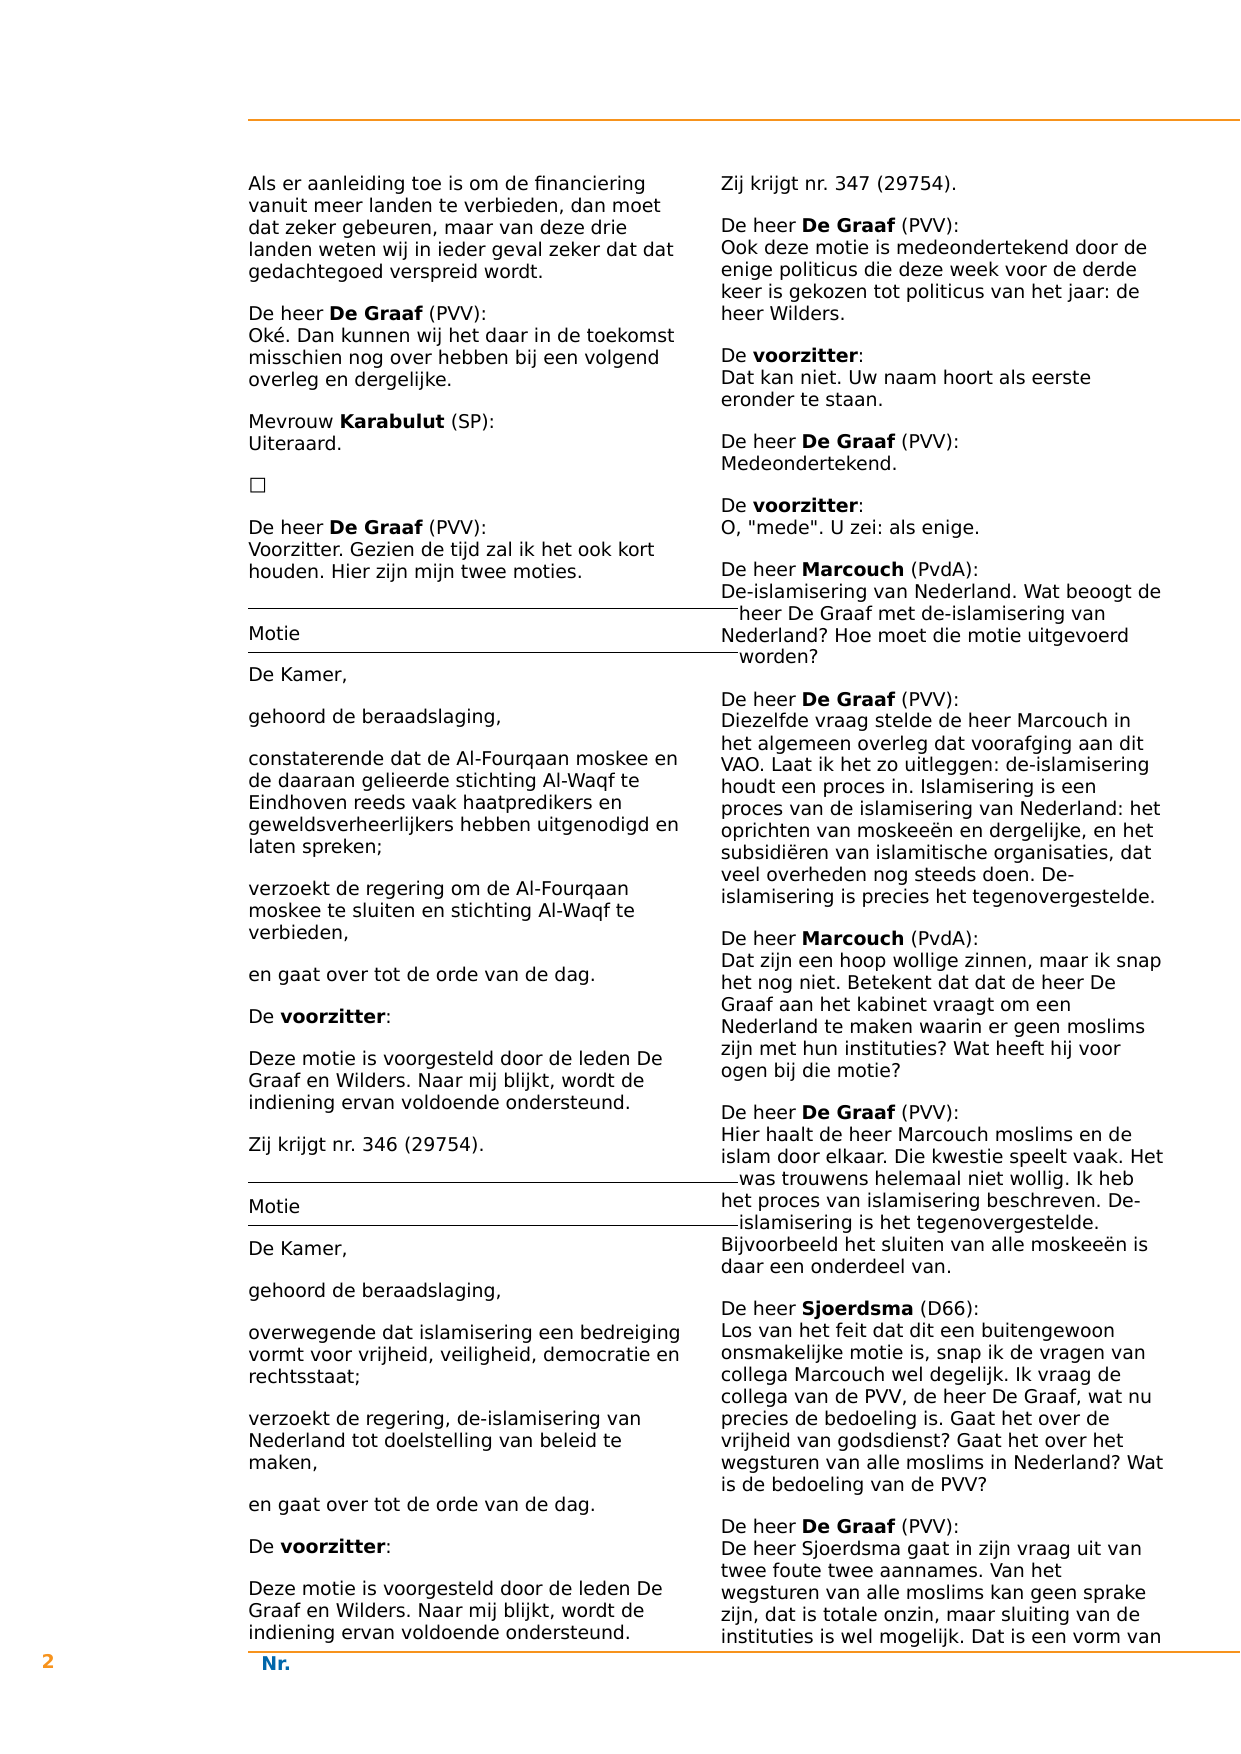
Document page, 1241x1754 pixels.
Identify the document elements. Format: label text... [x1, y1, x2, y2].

text Als er aanleiding toe is om de financiering vanuit meer landen te verbieden, dan moet dat zeker gebeuren, maar van deze drie landen weten wij in ieder geval zeker dat dat gedachtegoed verspreid wordt. [248, 173, 691, 283]
text gehoord de beraadslaging, [248, 706, 691, 728]
text en gaat over tot de orde van de dag. [248, 1494, 691, 1516]
text Zij krijgt nr. 346 (29754). [248, 1134, 691, 1156]
text Uiteraard. [248, 433, 691, 454]
text De heer Marcouch (PvdA): [721, 928, 1163, 950]
text De heer De Graaf (PVV): [721, 215, 1163, 237]
text en gaat over tot de orde van de dag. [248, 964, 691, 986]
text Deze motie is voorgesteld door de leden De Graaf en Wilders. Naar mij blijkt, wordt de indiening ervan voldoende ondersteund. [248, 1578, 691, 1644]
text Diezelfde vraag stelde de heer Marcouch in het algemeen overleg dat voorafging aan dit VAO. Laat ik het zo uitleggen: de-islamisering houdt een proces in. Islamisering is een proces van de islamisering van Nederland: het oprichten van moskeeën en dergelijke, en het subsidiëren van islamitische organisaties, dat veel overheden nog steeds doen. De-islamisering is precies het tegenovergestelde. [721, 710, 1163, 908]
text De heer De Graaf (PVV): [721, 1102, 1163, 1124]
text Motie [248, 1196, 691, 1218]
text Deze motie is voorgesteld door de leden De Graaf en Wilders. Naar mij blijkt, wordt de indiening ervan voldoende ondersteund. [248, 1048, 691, 1114]
text De voorzitter: [248, 1536, 691, 1558]
text De heer De Graaf (PVV): [721, 1516, 1163, 1538]
text De-islamisering van Nederland. Wat beoogt de heer De Graaf met de-islamisering van Nederland? Hoe moet die motie uitgevoerd worden? [721, 581, 1163, 668]
text Dat kan niet. Uw naam hoort als eerste eronder te staan. [721, 367, 1163, 411]
text De voorzitter: [248, 1006, 691, 1028]
text Ook deze motie is medeondertekend door de enige politicus die deze week voor de derde keer is gekozen tot politicus van het jaar: de heer Wilders. [721, 237, 1163, 325]
text overwegende dat islamisering een bedreiging vormt voor vrijheid, veiligheid, democratie en rechtsstaat; [248, 1322, 691, 1388]
text De heer De Graaf (PVV): [248, 517, 691, 538]
text Motie [248, 622, 691, 644]
text De Kamer, [248, 1238, 691, 1260]
text De heer De Graaf (PVV): [721, 688, 1163, 710]
text Mevrouw Karabulut (SP): [248, 411, 691, 433]
text De heer De Graaf (PVV): [721, 431, 1163, 453]
text gehoord de beraadslaging, [248, 1280, 691, 1302]
text verzoekt de regering, de-islamisering van Nederland tot doelstelling van beleid te maken, [248, 1408, 691, 1474]
text verzoekt de regering om de Al-Fourqaan moskee te sluiten en stichting Al-Waqf te verbieden, [248, 878, 691, 944]
text O, "mede". U zei: als enige. [721, 517, 1163, 538]
text constaterende dat de Al-Fourqaan moskee en de daaraan gelieerde stichting Al-Waqf te Eindhoven reeds vaak haatpredikers en geweldsverheerlijkers hebben uitgenodigd en laten spreken; [248, 748, 691, 858]
text ⬜ [248, 474, 691, 497]
text Dat zijn een hoop wollige zinnen, maar ik snap het nog niet. Betekent dat dat de heer De Graaf aan het kabinet vraagt om een Nederland te maken waarin er geen moslims zijn met hun instituties? Wat heeft hij voor ogen bij die motie? [721, 950, 1163, 1082]
text Voorzitter. Gezien de tijd zal ik het ook kort houden. Hier zijn mijn twee moties. [248, 538, 691, 582]
text Zij krijgt nr. 347 (29754). [721, 173, 1163, 195]
text Medeondertekend. [721, 453, 1163, 474]
text De heer Sjoerdsma (D66): [721, 1298, 1163, 1320]
text De voorzitter: [721, 345, 1163, 367]
text Los van het feit dat dit een buitengewoon onsmakelijke motie is, snap ik de vragen van collega Marcouch wel degelijk. Ik vraag de collega van de PVV, de heer De Graaf, wat nu precies de bedoeling is. Gaat het over de vrijheid van godsdienst? Gaat het over het wegsturen van alle moslims in Nederland? Wat is de bedoeling van de PVV? [721, 1320, 1163, 1496]
text Hier haalt de heer Marcouch moslims en de islam door elkaar. Die kwestie speelt vaak. Het was trouwens helemaal niet wollig. Ik heb het proces van islamisering beschreven. De-islamisering is het tegenovergestelde. Bijvoorbeeld het sluiten van alle moskeeën is daar een onderdeel van. [721, 1124, 1163, 1278]
text De heer De Graaf (PVV): [248, 303, 691, 325]
text De Kamer, [248, 664, 691, 686]
text Oké. Dan kunnen wij het daar in de toekomst misschien nog over hebben bij een volgend overleg en dergelijke. [248, 325, 691, 391]
text De heer Marcouch (PvdA): [721, 558, 1163, 581]
text De heer Sjoerdsma gaat in zijn vraag uit van twee foute twee aannames. Van het wegsturen van alle moslims kan geen sprake zijn, dat is totale onzin, maar sluiting van de instituties is wel mogelijk. Dat is een vorm van [721, 1538, 1163, 1648]
text De voorzitter: [721, 494, 1163, 517]
